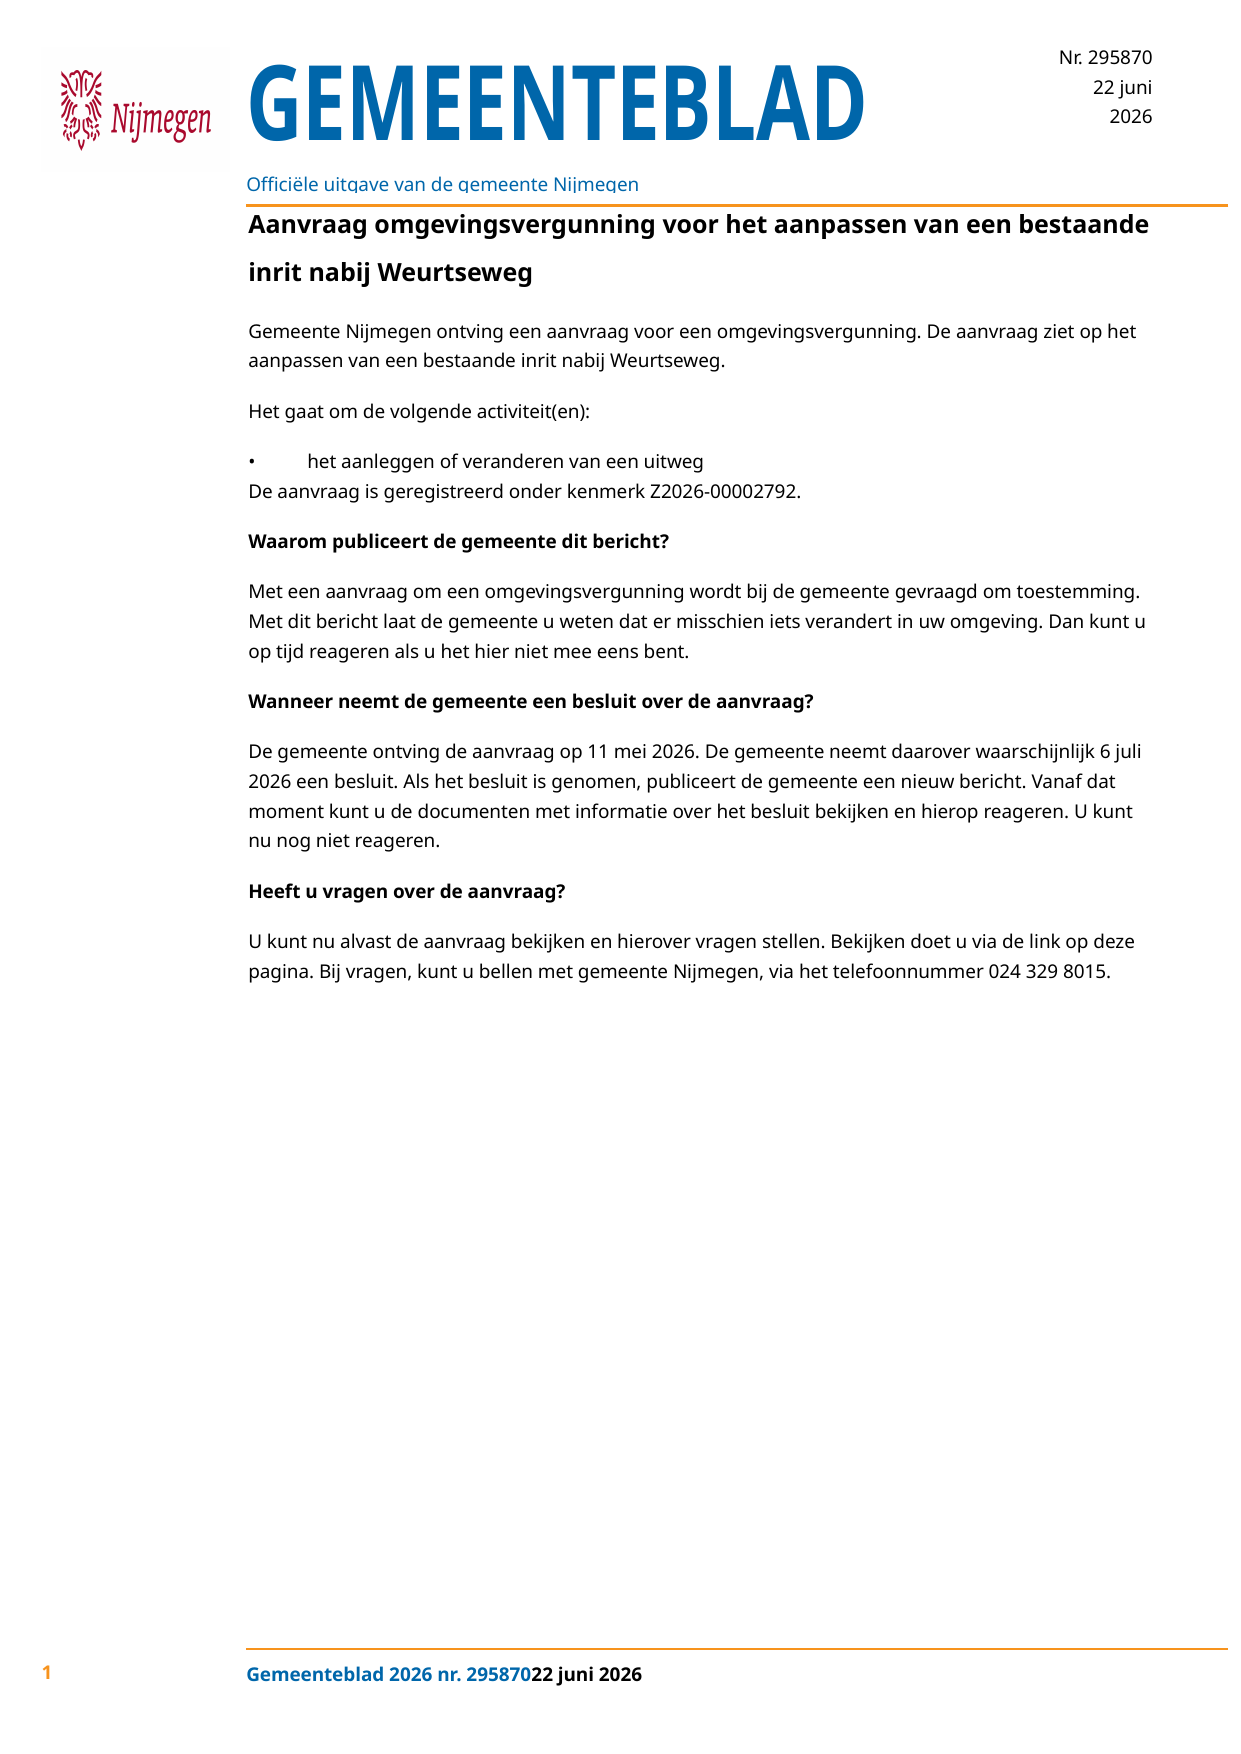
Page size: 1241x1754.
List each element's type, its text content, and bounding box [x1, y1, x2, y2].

text U kunt nu alvast de aanvraag bekijken en hierover vragen stellen. Bekijken doet u via de link op deze pagina. Bij vragen, kunt u bellen met gemeente Nijmegen, via het telefoonnummer 024 329 8015. [248, 928, 1152, 984]
picture [41, 47, 231, 172]
text De gemeente ontving de aanvraag op 11 mei 2026. De gemeente neemt daarover waarschijnlijk 6 juli 2026 een besluit. Als het besluit is genomen, publiceert de gemeente een nieuw bericht. Vanaf dat moment kunt u de documenten met informatie over het besluit bekijken en hierop reageren. U kunt nu nog niet reageren. [248, 739, 1152, 853]
text Het gaat om de volgende activiteit(en): [248, 398, 1152, 424]
list het aanleggen of veranderen van een uitweg [248, 448, 1152, 474]
text Wanneer neemt de gemeente een besluit over de aanvraag? [248, 688, 1152, 714]
text Gemeente Nijmegen ontving een aanvraag voor een omgevingsvergunning. De aanvraag ziet op het aanpassen van een bestaande inrit nabij Weurtseweg. [248, 318, 1152, 373]
text Waarom publiceert de gemeente dit bericht? [248, 528, 1152, 554]
text Met een aanvraag om een omgevingsvergunning wordt bij de gemeente gevraagd om toestemming. Met dit bericht laat de gemeente u weten dat er misschien iets verandert in uw omgeving. Dan kunt u op tijd reageren als u het hier niet mee eens bent. [248, 579, 1152, 664]
text Aanvraag omgevingsvergunning voor het aanpassen van een bestaande inrit nabij Weurtseweg [248, 207, 1152, 288]
text De aanvraag is geregistreerd onder kenmerk Z2026-00002792. [248, 478, 1152, 504]
text Heeft u vragen over de aanvraag? [248, 878, 1152, 904]
